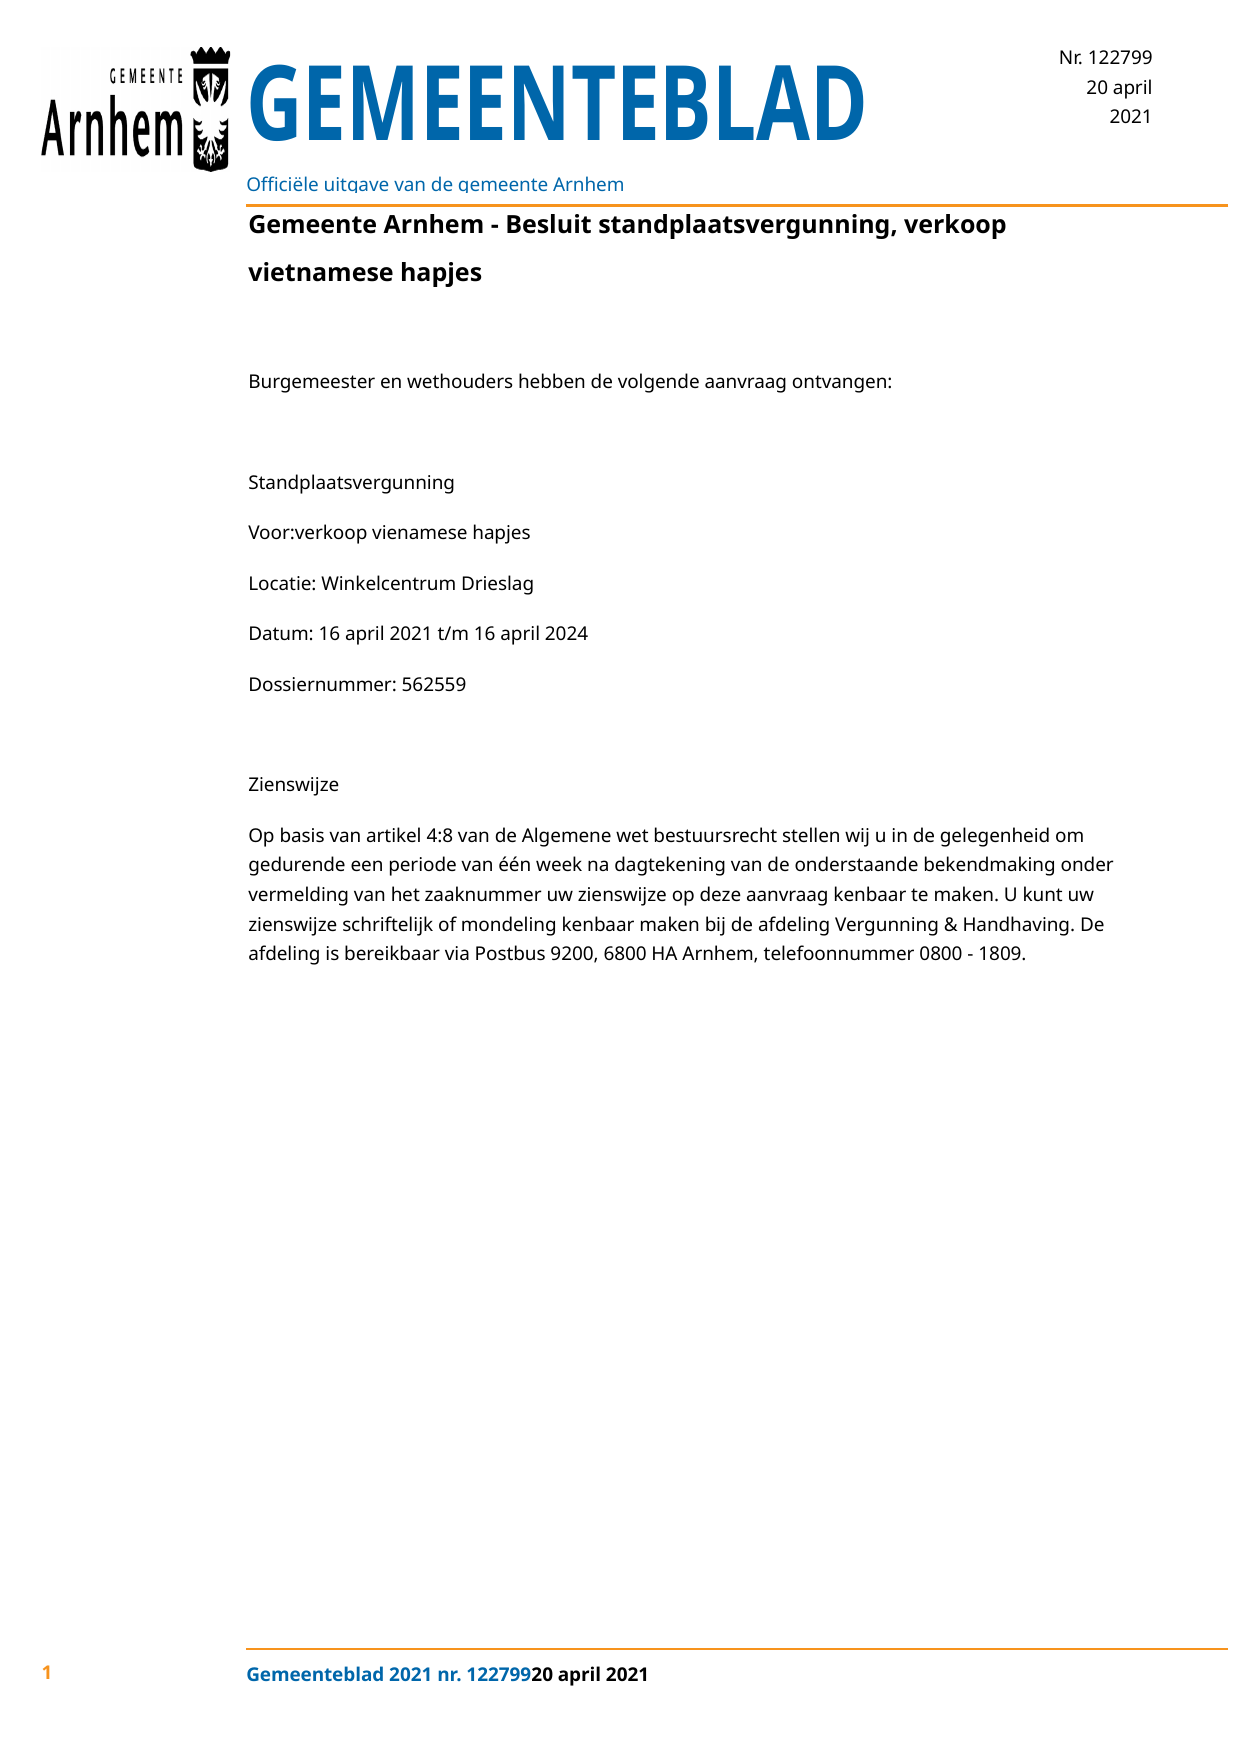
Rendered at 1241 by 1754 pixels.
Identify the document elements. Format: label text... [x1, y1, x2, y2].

text Op basis van artikel 4:8 van de Algemene wet bestuursrecht stellen wij u in de gelegenheid om gedurende een periode van één week na dagtekening van de onderstaande bekendmaking onder vermelding van het zaaknummer uw zienswijze op deze aanvraag kenbaar te maken. U kunt uw zienswijze schriftelijk of mondeling kenbaar maken bij de afdeling Vergunning & Handhaving. De afdeling is bereikbaar via Postbus 9200, 6800 HA Arnhem, telefoonnummer 0800 - 1809. [248, 822, 1152, 966]
text Zienswijze [248, 772, 1152, 797]
text Voor:verkoop vienamese hapjes [248, 519, 1152, 545]
text Gemeente Arnhem - Besluit standplaatsvergunning, verkoop vietnamese hapjes [248, 207, 1152, 288]
picture [41, 47, 231, 172]
text Burgemeester en wethouders hebben de volgende aanvraag ontvangen: [248, 368, 1152, 394]
text Locatie: Winkelcentrum Drieslag [248, 570, 1152, 596]
text Dossiernummer: 562559 [248, 671, 1152, 697]
text Datum: 16 april 2021 t/m 16 april 2024 [248, 620, 1152, 646]
text Standplaatsvergunning [248, 469, 1152, 495]
